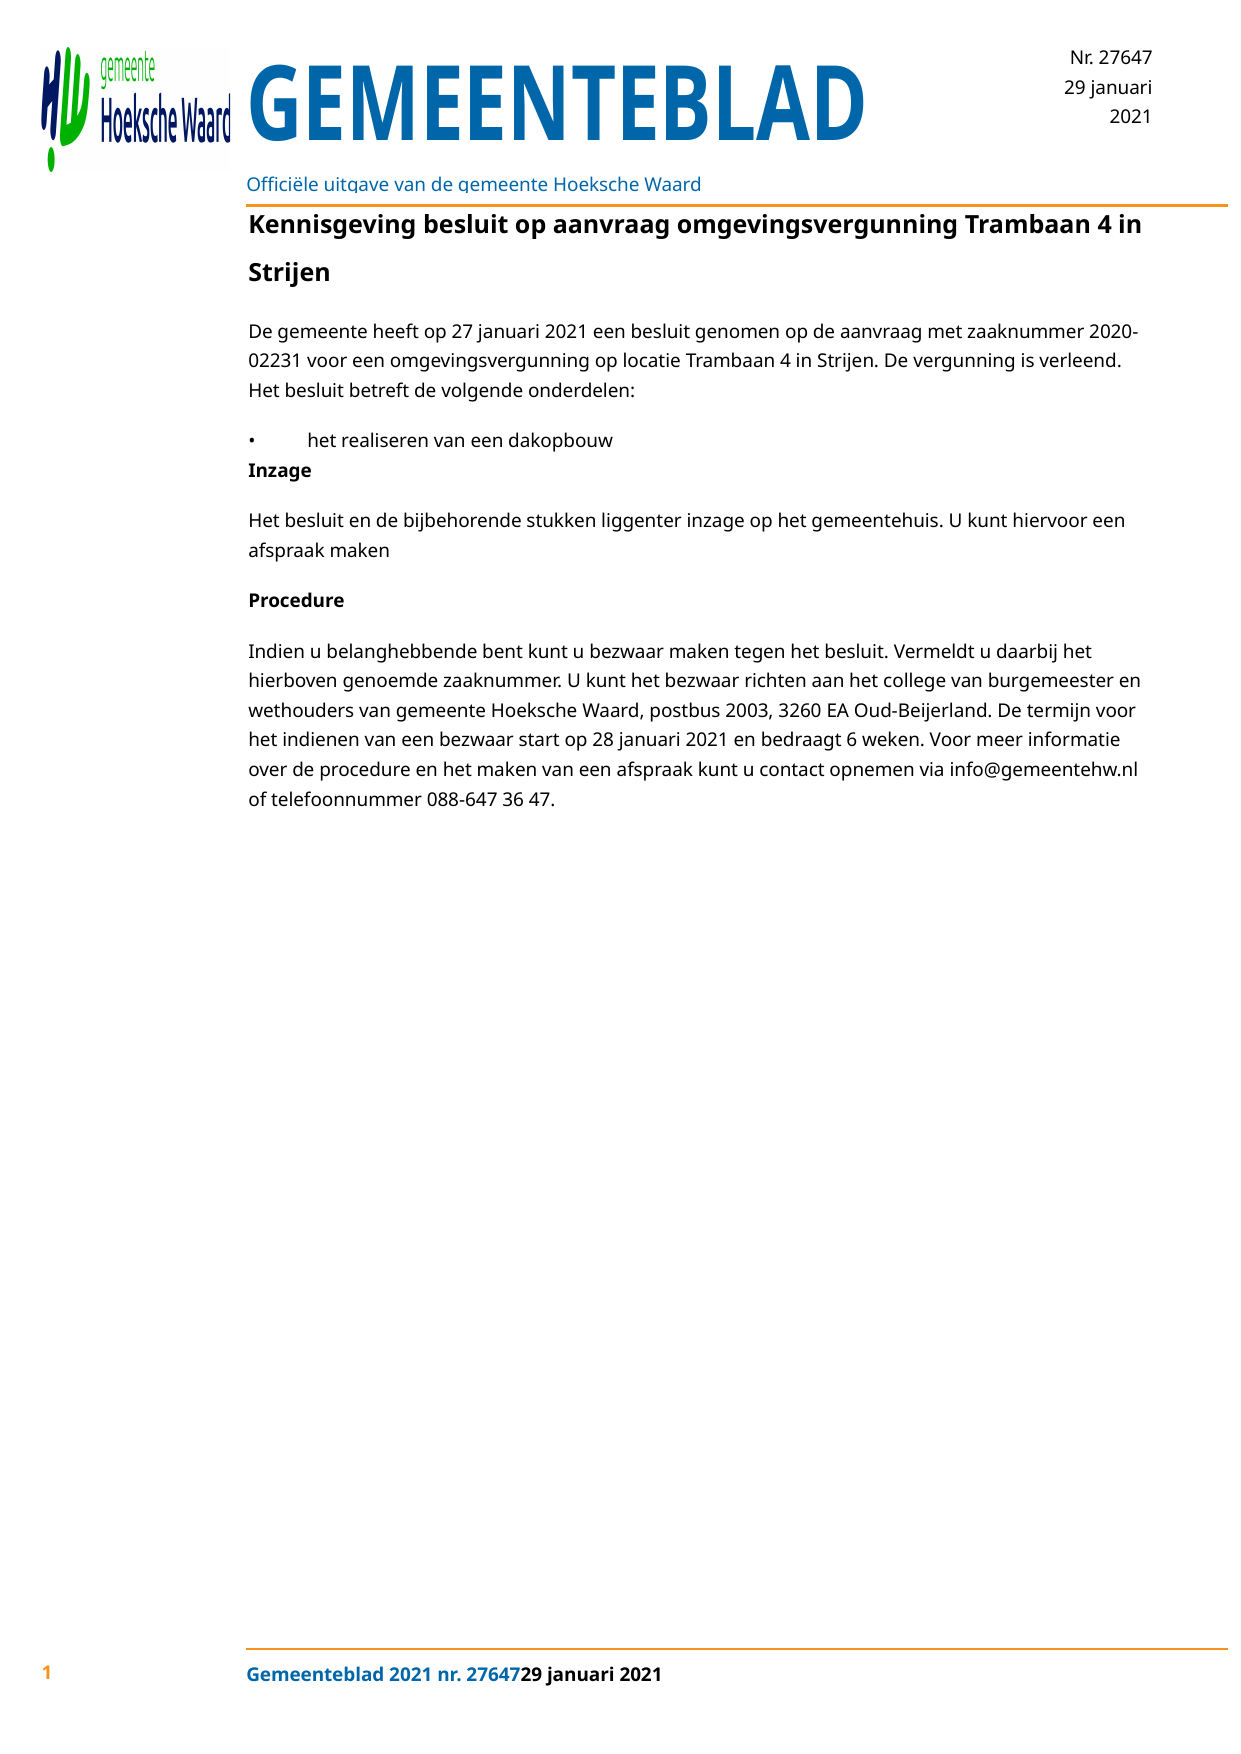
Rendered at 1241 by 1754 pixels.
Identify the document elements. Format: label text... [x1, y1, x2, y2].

picture [41, 47, 231, 172]
text De gemeente heeft op 27 januari 2021 een besluit genomen op de aanvraag met zaaknummer 2020-02231 voor een omgevingsvergunning op locatie Trambaan 4 in Strijen. De vergunning is verleend. Het besluit betreft de volgende onderdelen: [248, 318, 1152, 403]
text Kennisgeving besluit op aanvraag omgevingsvergunning Trambaan 4 in Strijen [248, 207, 1152, 288]
text Procedure [248, 587, 1152, 613]
text Het besluit en de bijbehorende stukken liggenter inzage op het gemeentehuis. U kunt hiervoor een afspraak maken [248, 507, 1152, 563]
text Inzage [248, 457, 1152, 483]
text Indien u belanghebbende bent kunt u bezwaar maken tegen het besluit. Vermeldt u daarbij het hierboven genoemde zaaknummer. U kunt het bezwaar richten aan het college van burgemeester en wethouders van gemeente Hoeksche Waard, postbus 2003, 3260 EA Oud-Beijerland. De termijn voor het indienen van een bezwaar start op 28 januari 2021 en bedraagt 6 weken. Voor meer informatie over de procedure en het maken van een afspraak kunt u contact opnemen via info@gemeentehw.nl of telefoonnummer 088-647 36 47. [248, 638, 1152, 812]
list het realiseren van een dakopbouw [248, 427, 1152, 453]
